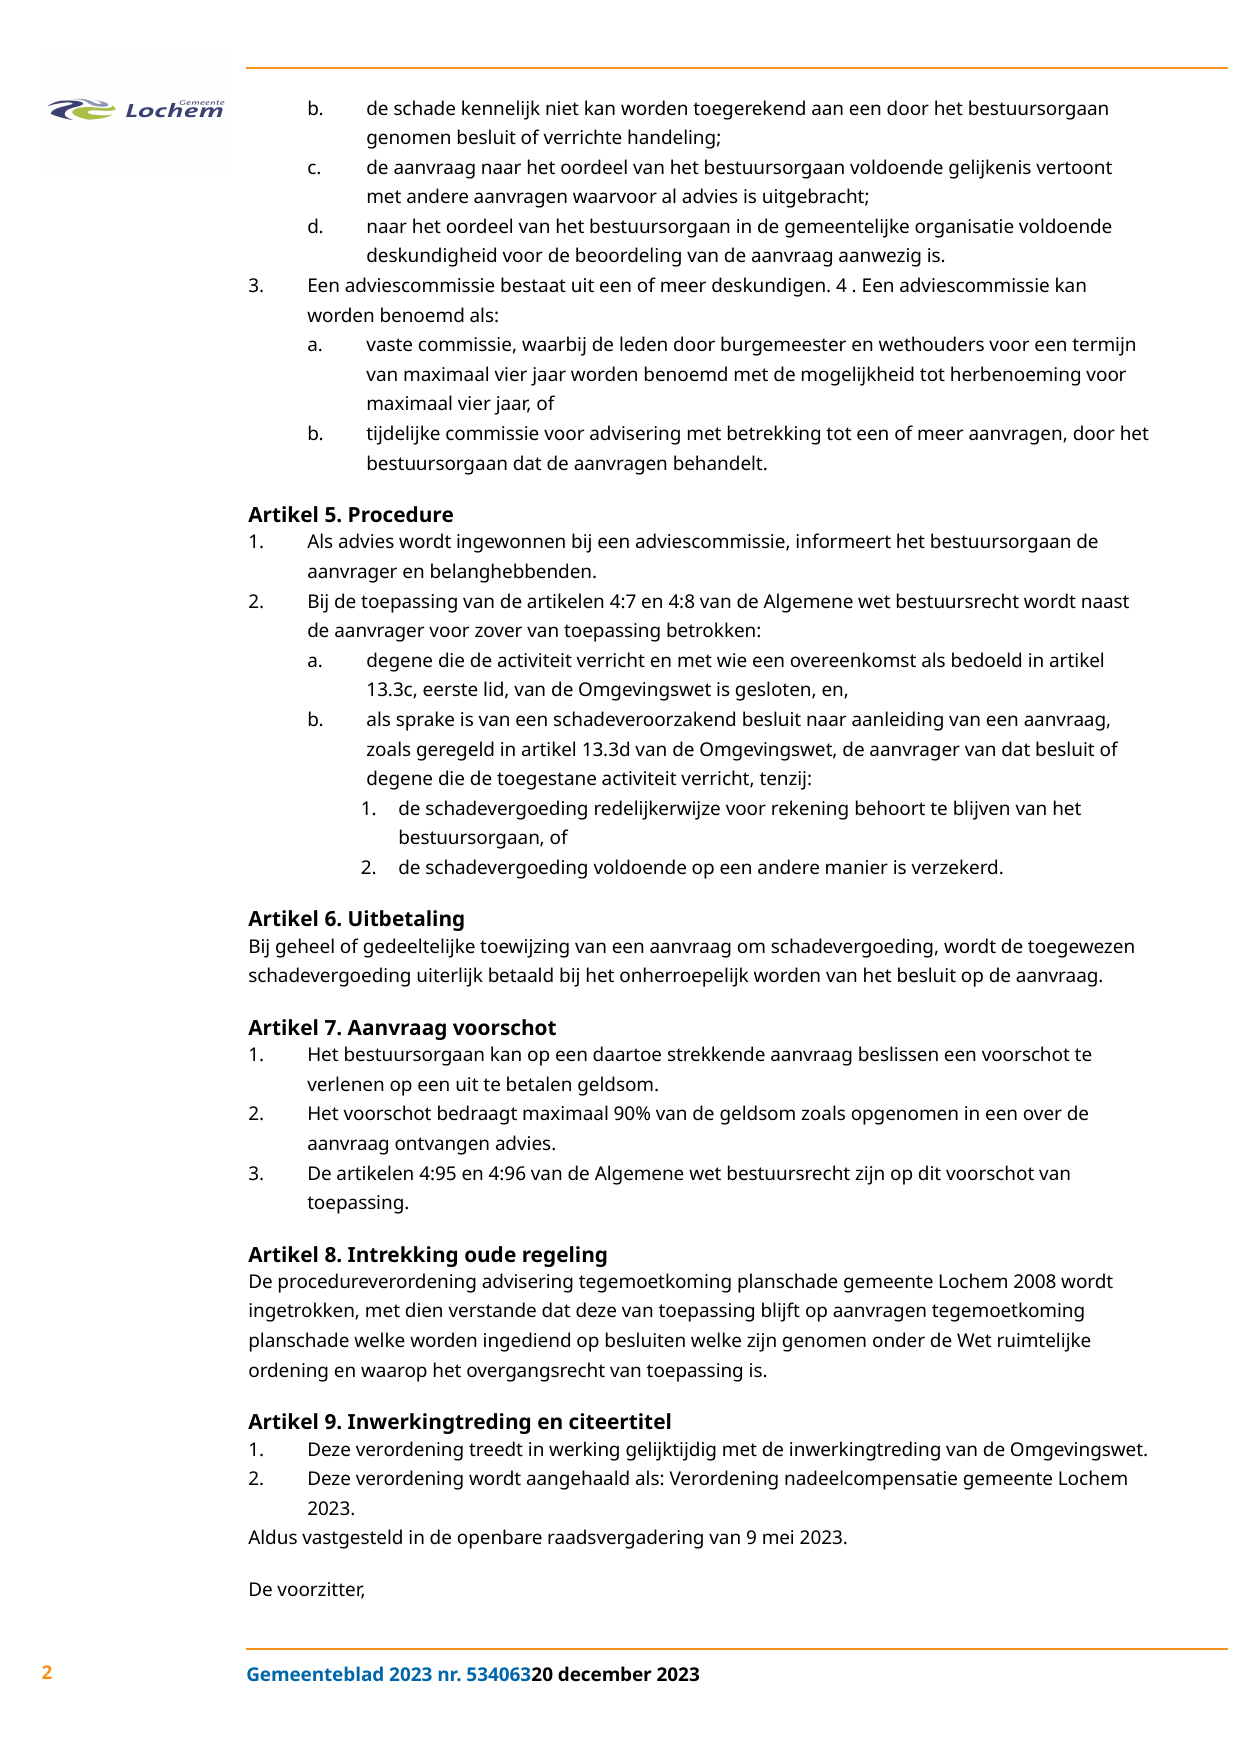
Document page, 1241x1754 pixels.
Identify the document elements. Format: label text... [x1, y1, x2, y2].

list Het bestuursorgaan kan op een daartoe strekkende aanvraag beslissen een voorschot te verlenen op een uit te betalen geldsom. [248, 1041, 1152, 1097]
text Bij geheel of gedeeltelijke toewijzing van een aanvraag om schadevergoeding, wordt de toegewezen schadevergoeding uiterlijk betaald bij het onherroepelijk worden van het besluit op de aanvraag. [248, 933, 1152, 988]
list als sprake is van een schadeveroorzakend besluit naar aanleiding van een aanvraag, zoals geregeld in artikel 13.3d van de Omgevingswet, de aanvrager van dat besluit of degene die de toegestane activiteit verricht, tenzij: [307, 706, 1152, 791]
list vaste commissie, waarbij de leden door burgemeester en wethouders voor een termijn van maximaal vier jaar worden benoemd met de mogelijkheid tot herbenoeming voor maximaal vier jaar, of [307, 331, 1152, 416]
list degene die de activiteit verricht en met wie een overeenkomst als bedoeld in artikel 13.3c, eerste lid, van de Omgevingswet is gesloten, en, [307, 647, 1152, 702]
picture [41, 47, 231, 172]
text Artikel 8. Intrekking oude regeling [248, 1240, 1152, 1268]
list de schadevergoeding voldoende op een andere manier is verzekerd. [361, 854, 1152, 880]
list Bij de toepassing van de artikelen 4:7 en 4:8 van de Algemene wet bestuursrecht wordt naast de aanvrager voor zover van toepassing betrokken: [248, 588, 1152, 643]
list Deze verordening wordt aangehaald als: Verordening nadeelcompensatie gemeente Lochem 2023. [248, 1465, 1152, 1521]
list Een adviescommissie bestaat uit een of meer deskundigen. 4 . Een adviescommissie kan worden benoemd als: [248, 272, 1152, 328]
text Aldus vastgesteld in de openbare raadsvergadering van 9 mei 2023. [248, 1524, 1152, 1550]
list naar het oordeel van het bestuursorgaan in de gemeentelijke organisatie voldoende deskundigheid voor de beoordeling van de aanvraag aanwezig is. [307, 213, 1152, 268]
text Artikel 6. Uitbetaling [248, 904, 1152, 933]
list Als advies wordt ingewonnen bij een adviescommissie, informeert het bestuursorgaan de aanvrager en belanghebbenden. [248, 529, 1152, 584]
list de schadevergoeding redelijkerwijze voor rekening behoort te blijven van het bestuursorgaan, of [361, 795, 1152, 850]
text Artikel 9. Inwerkingtreding en citeertitel [248, 1407, 1152, 1436]
list De artikelen 4:95 en 4:96 van de Algemene wet bestuursrecht zijn op dit voorschot van toepassing. [248, 1160, 1152, 1215]
list Het voorschot bedraagt maximaal 90% van de geldsom zoals opgenomen in een over de aanvraag ontvangen advies. [248, 1101, 1152, 1156]
list Deze verordening treedt in werking gelijktijdig met de inwerkingtreding van de Omgevingswet. [248, 1436, 1152, 1461]
text Artikel 5. Procedure [248, 500, 1152, 529]
text De procedureverordening advisering tegemoetkoming planschade gemeente Lochem 2008 wordt ingetrokken, met dien verstande dat deze van toepassing blijft op aanvragen tegemoetkoming planschade welke worden ingediend op besluiten welke zijn genomen onder de Wet ruimtelijke ordening en waarop het overgangsrecht van toepassing is. [248, 1268, 1152, 1383]
text De voorzitter, [248, 1576, 1152, 1602]
list de aanvraag naar het oordeel van het bestuursorgaan voldoende gelijkenis vertoont met andere aanvragen waarvoor al advies is uitgebracht; [307, 154, 1152, 209]
list de schade kennelijk niet kan worden toegerekend aan een door het bestuursorgaan genomen besluit of verrichte handeling; [307, 95, 1152, 150]
list tijdelijke commissie voor advisering met betrekking tot een of meer aanvragen, door het bestuursorgaan dat de aanvragen behandelt. [307, 420, 1152, 476]
text Artikel 7. Aanvraag voorschot [248, 1013, 1152, 1041]
